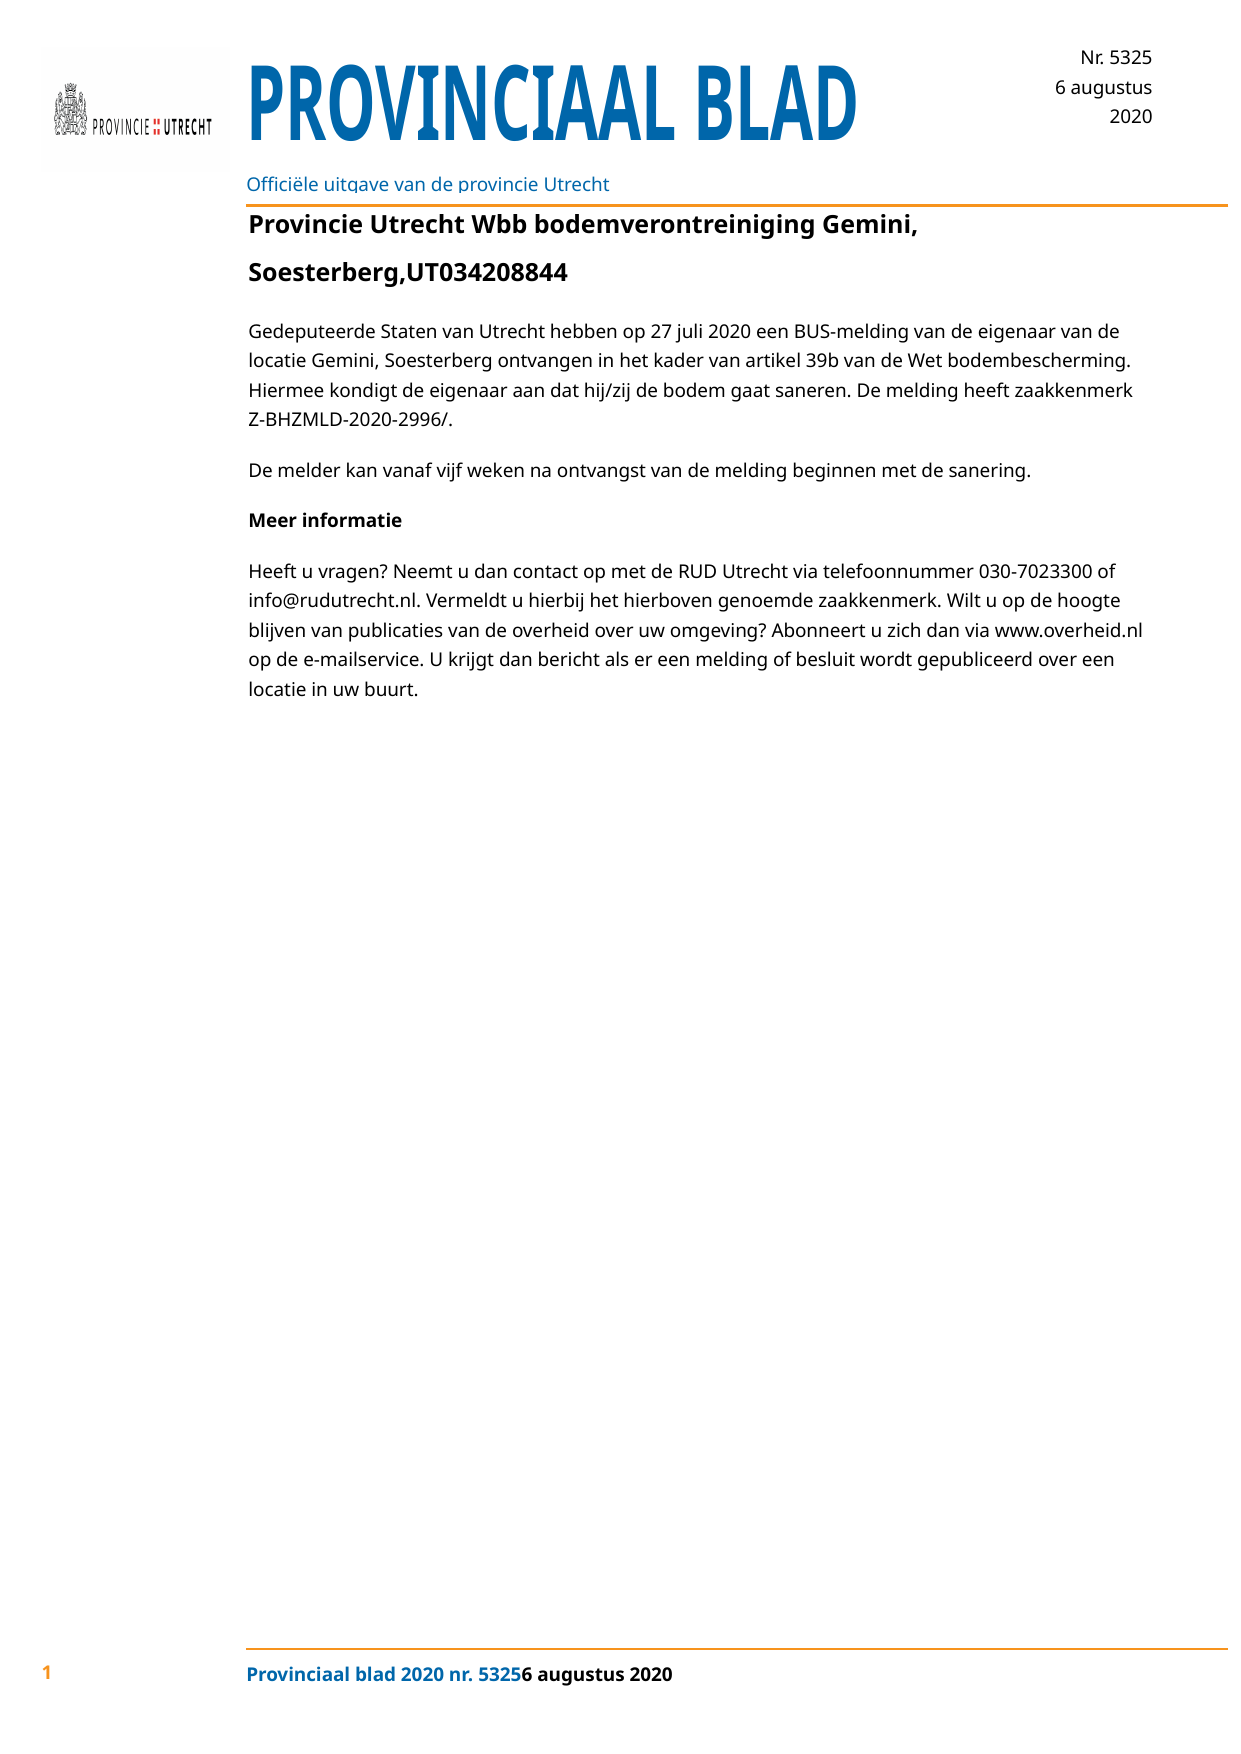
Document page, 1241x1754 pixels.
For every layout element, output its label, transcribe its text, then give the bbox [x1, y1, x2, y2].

text Gedeputeerde Staten van Utrecht hebben op 27 juli 2020 een BUS-melding van de eigenaar van de locatie Gemini, Soesterberg ontvangen in het kader van artikel 39b van de Wet bodembescherming. Hiermee kondigt de eigenaar aan dat hij/zij de bodem gaat saneren. De melding heeft zaakkenmerk Z-BHZMLD-2020-2996/. [248, 318, 1152, 432]
picture [41, 47, 231, 172]
text Heeft u vragen? Neemt u dan contact op met de RUD Utrecht via telefoonnummer 030-7023300 of info@rudutrecht.nl. Vermeldt u hierbij het hierboven genoemde zaakkenmerk. Wilt u op de hoogte blijven van publicaties van de overheid over uw omgeving? Abonneert u zich dan via www.overheid.nl op de e-mailservice. U krijgt dan bericht als er een melding of besluit wordt gepubliceerd over een locatie in uw buurt. [248, 558, 1152, 702]
text Provincie Utrecht Wbb bodemverontreiniging Gemini, Soesterberg,UT034208844 [248, 207, 1152, 288]
text Meer informatie [248, 507, 1152, 533]
text De melder kan vanaf vijf weken na ontvangst van de melding beginnen met de sanering. [248, 457, 1152, 483]
